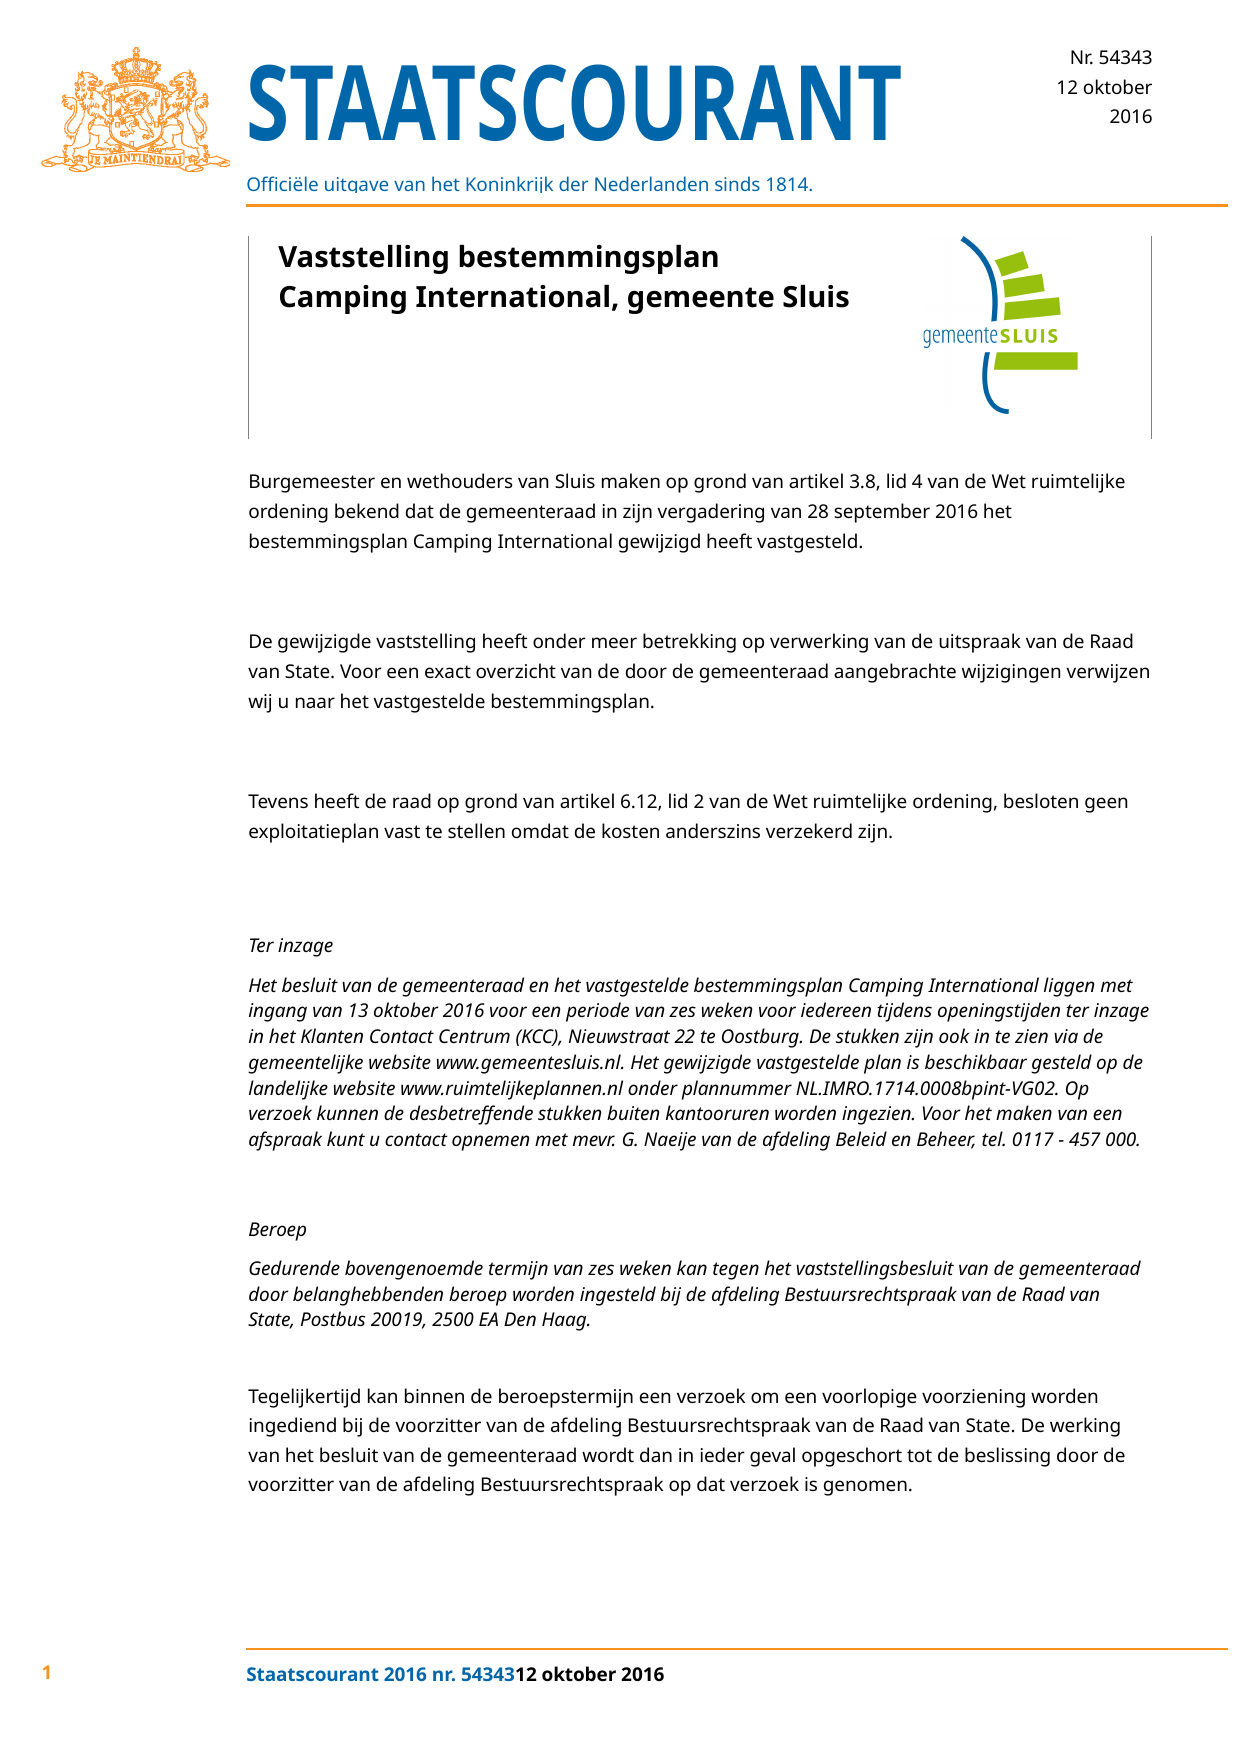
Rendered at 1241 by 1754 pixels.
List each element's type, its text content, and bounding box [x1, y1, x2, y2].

picture [923, 236, 1078, 414]
table_header [850, 414, 1151, 439]
text Ter inzage [248, 933, 1152, 958]
picture [41, 47, 231, 172]
table_header [1078, 236, 1151, 413]
text Burgemeester en wethouders van Sluis maken op grond van artikel 3.8, lid 4 van de Wet ruimtelijke ordening bekend dat de gemeenteraad in zijn vergadering van 28 september 2016 het bestemmingsplan Camping International gewijzigd heeft vastgesteld. [248, 469, 1152, 553]
text Het besluit van de gemeenteraad en het vastgestelde bestemmingsplan Camping International liggen met ingang van 13 oktober 2016 voor een periode van zes weken voor iedereen tijdens openingstijden ter inzage in het Klanten Contact Centrum (KCC), Nieuwstraat 22 te Oostburg. De stukken zijn ook in te zien via de gemeentelijke website www.gemeentesluis.nl. Het gewijzigde vastgestelde plan is beschikbaar gesteld op de landelijke website www.ruimtelijkeplannen.nl onder plannummer NL.IMRO.1714.0008bpint-VG02. Op verzoek kunnen de desbetreffende stukken buiten kantooruren worden ingezien. Voor het maken van een afspraak kunt u contact opnemen met mevr. G. Naeije van de afdeling Beleid en Beheer, tel. 0117 - 457 000. [248, 972, 1152, 1152]
text De gewijzigde vaststelling heeft onder meer betrekking op verwerking van de uitspraak van de Raad van State. Voor een exact overzicht van de door de gemeenteraad aangebrachte wijzigingen verwijzen wij u naar het vastgestelde bestemmingsplan. [248, 629, 1152, 713]
text Beroep [248, 1216, 1152, 1242]
table_header Vaststelling bestemmingsplan Camping International, gemeente Sluis [249, 236, 850, 439]
text Tevens heeft de raad op grond van artikel 6.12, lid 2 van de Wet ruimtelijke ordening, besloten geen exploitatieplan vast te stellen omdat de kosten anderszins verzekerd zijn. [248, 789, 1152, 844]
text Tegelijkertijd kan binnen de beroepstermijn een verzoek om een voorlopige voorziening worden ingediend bij de voorzitter van de afdeling Bestuursrechtspraak van de Raad van State. De werking van het besluit van de gemeenteraad wordt dan in ieder geval opgeschort tot de beslissing door de voorzitter van de afdeling Bestuursrechtspraak op dat verzoek is genomen. [248, 1383, 1152, 1497]
table_header [850, 236, 923, 413]
text Gedurende bovengenoemde termijn van zes weken kan tegen het vaststellingsbesluit van de gemeenteraad door belanghebbenden beroep worden ingesteld bij de afdeling Bestuursrechtspraak van de Raad van State, Postbus 20019, 2500 EA Den Haag. [248, 1255, 1152, 1332]
